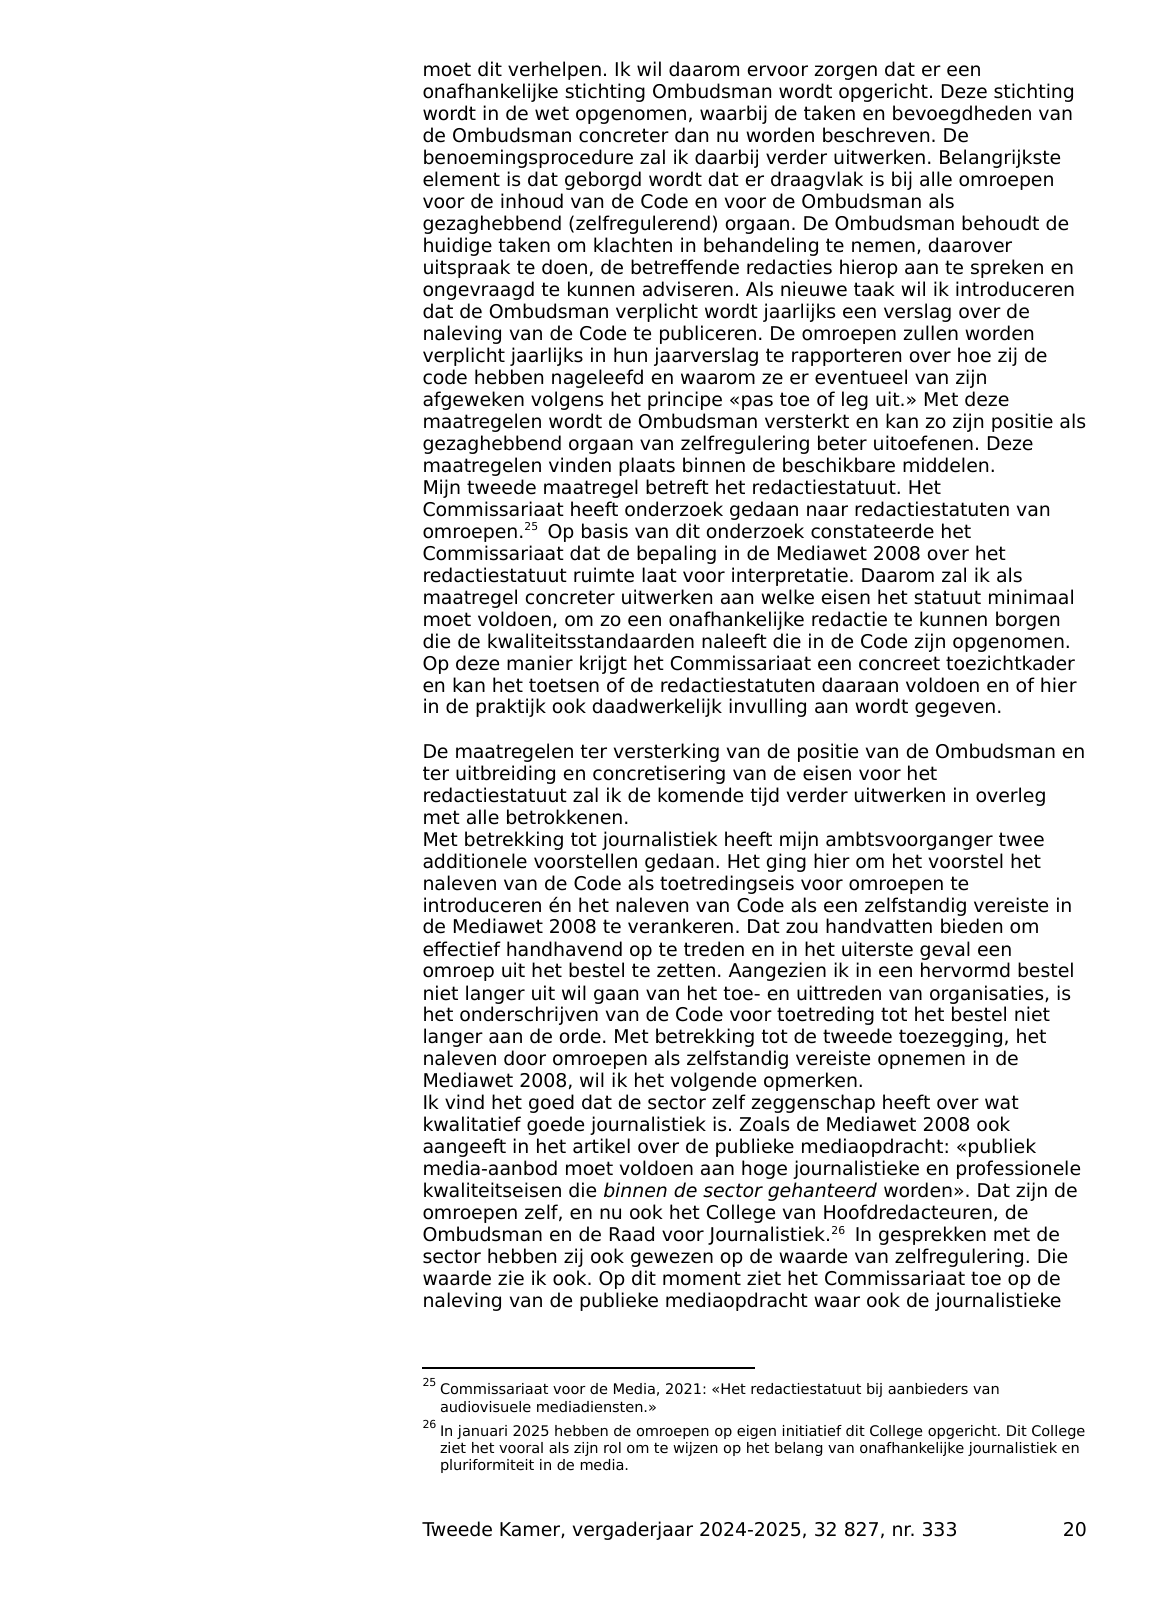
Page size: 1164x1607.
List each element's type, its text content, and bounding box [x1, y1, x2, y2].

text moet dit verhelpen. Ik wil daarom ervoor zorgen dat er een onafhankelijke stichting Ombudsman wordt opgericht. Deze stichting wordt in de wet opgenomen, waarbij de taken en bevoegdheden van de Ombudsman concreter dan nu worden beschreven. De benoemingsprocedure zal ik daarbij verder uitwerken. Belangrijkste element is dat geborgd wordt dat er draagvlak is bij alle omroepen voor de inhoud van de Code en voor de Ombudsman als gezaghebbend (zelfregulerend) orgaan. De Ombudsman behoudt de huidige taken om klachten in behandeling te nemen, daarover uitspraak te doen, de betreffende redacties hierop aan te spreken en ongevraagd te kunnen adviseren. Als nieuwe taak wil ik introduceren dat de Ombudsman verplicht wordt jaarlijks een verslag over de naleving van de Code te publiceren. De omroepen zullen worden verplicht jaarlijks in hun jaarverslag te rapporteren over hoe zij de code hebben nageleefd en waarom ze er eventueel van zijn afgeweken volgens het principe «pas toe of leg uit.» Met deze maatregelen wordt de Ombudsman versterkt en kan zo zijn positie als gezaghebbend orgaan van zelfregulering beter uitoefenen. Deze maatregelen vinden plaats binnen de beschikbare middelen. [422, 59, 1087, 477]
text De maatregelen ter versterking van de positie van de Ombudsman en ter uitbreiding en concretisering van de eisen voor het redactiestatuut zal ik de komende tijd verder uitwerken in overleg met alle betrokkenen. [422, 741, 1087, 828]
text Met betrekking tot journalistiek heeft mijn ambtsvoorganger twee additionele voorstellen gedaan. Het ging hier om het voorstel het naleven van de Code als toetredingseis voor omroepen te introduceren én het naleven van Code als een zelfstandig vereiste in de Mediawet 2008 te verankeren. Dat zou handvatten bieden om effectief handhavend op te treden en in het uiterste geval een omroep uit het bestel te zetten. Aangezien ik in een hervormd bestel niet langer uit wil gaan van het toe- en uittreden van organisaties, is het onderschrijven van de Code voor toetreding tot het bestel niet langer aan de orde. Met betrekking tot de tweede toezegging, het naleven door omroepen als zelfstandig vereiste opnemen in de Mediawet 2008, wil ik het volgende opmerken. [422, 828, 1087, 1092]
text Ik vind het goed dat de sector zelf zeggenschap heeft over wat kwalitatief goede journalistiek is. Zoals de Mediawet 2008 ook aangeeft in het artikel over de publieke mediaopdracht: «publiek media-aanbod moet voldoen aan hoge journalistieke en professionele kwaliteitseisen die binnen de sector gehanteerd worden». Dat zijn de omroepen zelf, en nu ook het College van Hoofdredacteuren, de Ombudsman en de Raad voor Journalistiek. In gesprekken met de sector hebben zij ook gewezen op de waarde van zelfregulering. Die waarde zie ik ook. Op dit moment ziet het Commissariaat toe op de naleving van de publieke mediaopdracht waar ook de journalistieke [422, 1092, 1087, 1312]
text In januari 2025 hebben de omroepen op eigen initiatief dit College opgericht. Dit College ziet het vooral als zijn rol om te wijzen op het belang van onafhankelijke journalistiek en pluriformiteit in de media. [422, 1418, 1087, 1474]
text Commissariaat voor de Media, 2021: «Het redactiestatuut bij aanbieders van audiovisuele mediadiensten.» [422, 1377, 1087, 1416]
text Mijn tweede maatregel betreft het redactiestatuut. Het Commissariaat heeft onderzoek gedaan naar redactiestatuten van omroepen. Op basis van dit onderzoek constateerde het Commissariaat dat de bepaling in de Mediawet 2008 over het redactiestatuut ruimte laat voor interpretatie. Daarom zal ik als maatregel concreter uitwerken aan welke eisen het statuut minimaal moet voldoen, om zo een onafhankelijke redactie te kunnen borgen die de kwaliteitsstandaarden naleeft die in de Code zijn opgenomen. Op deze manier krijgt het Commissariaat een concreet toezichtkader en kan het toetsen of de redactiestatuten daaraan voldoen en of hier in de praktijk ook daadwerkelijk invulling aan wordt gegeven. [422, 477, 1087, 718]
